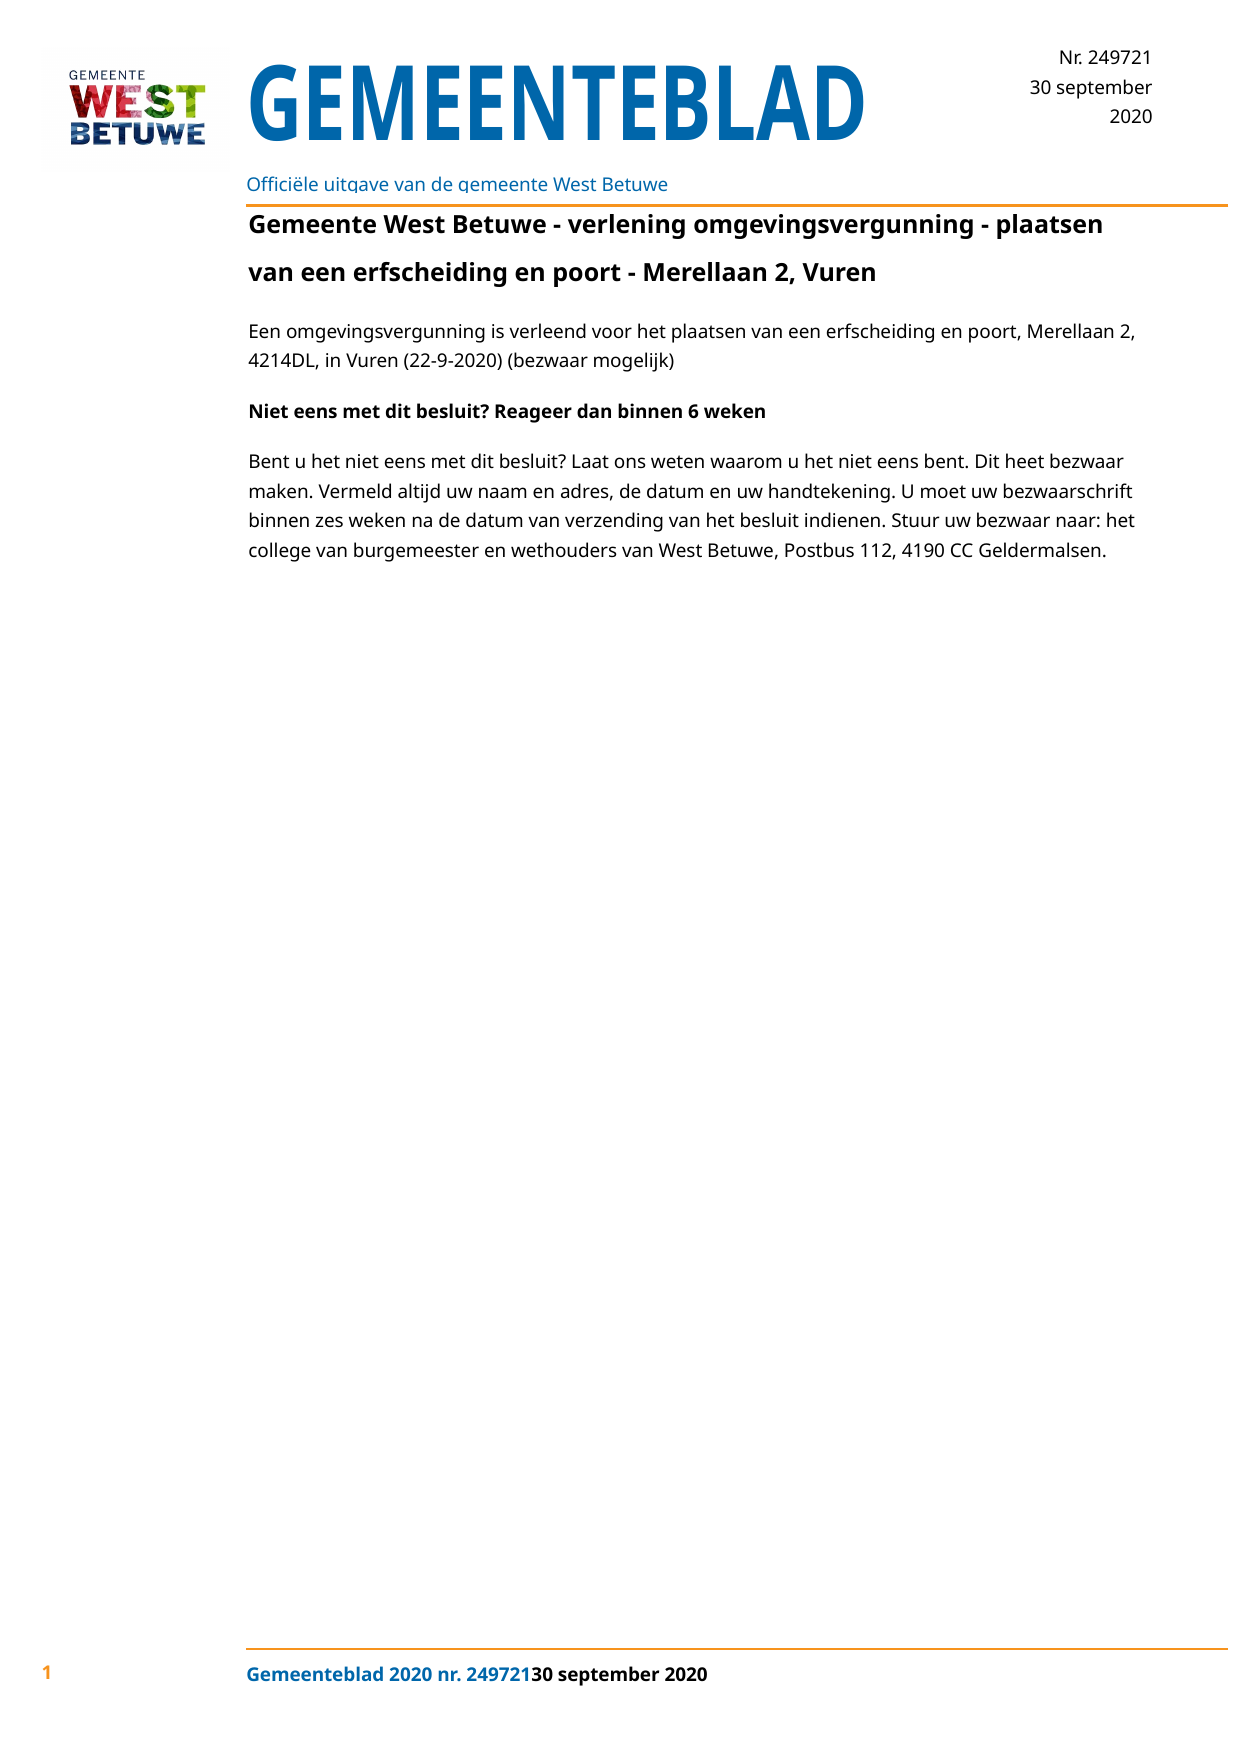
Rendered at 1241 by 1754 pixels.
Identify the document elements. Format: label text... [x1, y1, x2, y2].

text Niet eens met dit besluit? Reageer dan binnen 6 weken [248, 398, 1152, 424]
picture [41, 47, 231, 172]
text Bent u het niet eens met dit besluit? Laat ons weten waarom u het niet eens bent. Dit heet bezwaar maken. Vermeld altijd uw naam en adres, de datum en uw handtekening. U moet uw bezwaarschrift binnen zes weken na de datum van verzending van het besluit indienen. Stuur uw bezwaar naar: het college van burgemeester en wethouders van West Betuwe, Postbus 112, 4190 CC Geldermalsen. [248, 448, 1152, 563]
text Een omgevingsvergunning is verleend voor het plaatsen van een erfscheiding en poort, Merellaan 2, 4214DL, in Vuren (22-9-2020) (bezwaar mogelijk) [248, 318, 1152, 373]
text Gemeente West Betuwe - verlening omgevingsvergunning - plaatsen van een erfscheiding en poort - Merellaan 2, Vuren [248, 207, 1152, 288]
